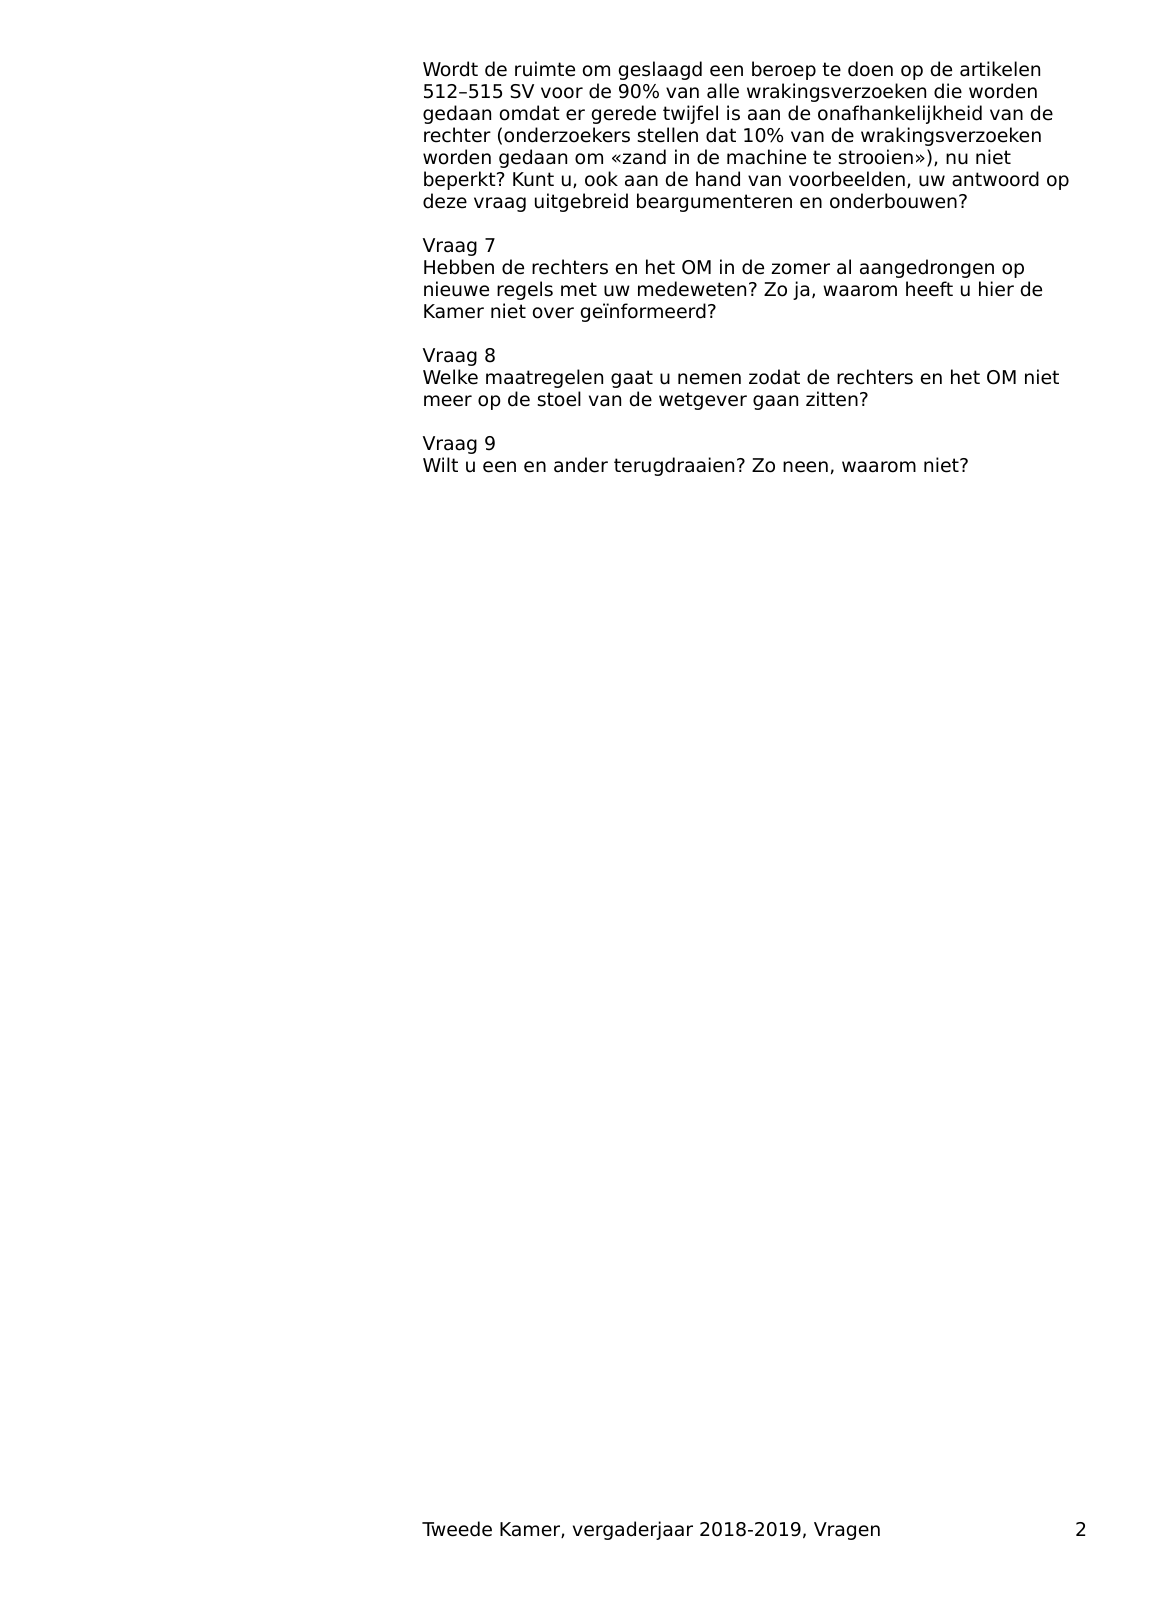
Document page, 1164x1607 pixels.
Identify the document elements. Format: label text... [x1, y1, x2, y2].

text Hebben de rechters en het OM in de zomer al aangedrongen op nieuwe regels met uw medeweten? Zo ja, waarom heeft u hier de Kamer niet over geïnformeerd? [422, 257, 1087, 323]
text Welke maatregelen gaat u nemen zodat de rechters en het OM niet meer op de stoel van de wetgever gaan zitten? [422, 367, 1087, 411]
text Vraag 8 [422, 345, 1087, 367]
text Vraag 7 [422, 235, 1087, 257]
text Vraag 9 [422, 433, 1087, 455]
text Wordt de ruimte om geslaagd een beroep te doen op de artikelen 512–515 SV voor de 90% van alle wrakingsverzoeken die worden gedaan omdat er gerede twijfel is aan de onafhankelijkheid van de rechter (onderzoekers stellen dat 10% van de wrakingsverzoeken worden gedaan om «zand in de machine te strooien»), nu niet beperkt? Kunt u, ook aan de hand van voorbeelden, uw antwoord op deze vraag uitgebreid beargumenteren en onderbouwen? [422, 59, 1087, 213]
text Wilt u een en ander terugdraaien? Zo neen, waarom niet? [422, 455, 1087, 477]
